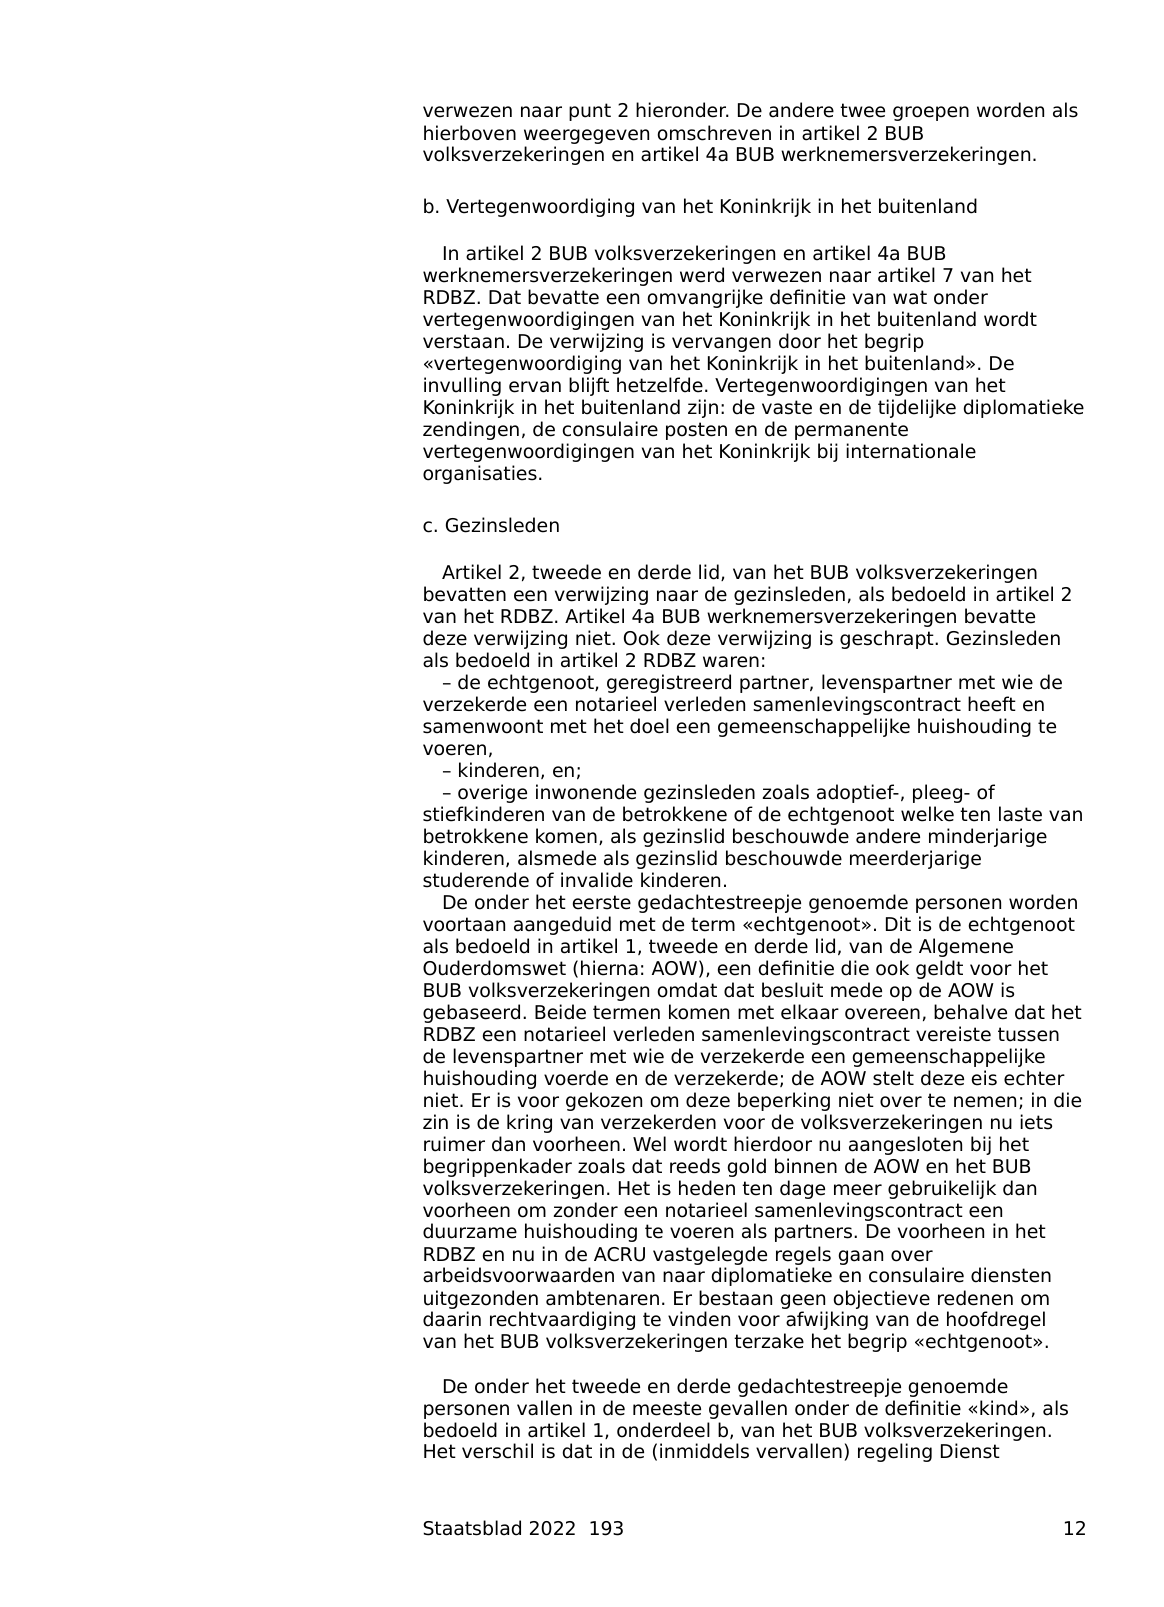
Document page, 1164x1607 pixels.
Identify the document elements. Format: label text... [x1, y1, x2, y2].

subtitle b. Vertegenwoordiging van het Koninkrijk in het buitenland [422, 196, 1087, 218]
text – overige inwonende gezinsleden zoals adoptief-, pleeg- of stiefkinderen van de betrokkene of de echtgenoot welke ten laste van betrokkene komen, als gezinslid beschouwde andere minderjarige kinderen, alsmede als gezinslid beschouwde meerderjarige studerende of invalide kinderen. [422, 782, 1087, 892]
text Artikel 2, tweede en derde lid, van het BUB volksverzekeringen bevatten een verwijzing naar de gezinsleden, als bedoeld in artikel 2 van het RDBZ. Artikel 4a BUB werknemersverzekeringen bevatte deze verwijzing niet. Ook deze verwijzing is geschrapt. Gezinsleden als bedoeld in artikel 2 RDBZ waren: [422, 562, 1087, 672]
text – kinderen, en; [422, 760, 1087, 782]
text In artikel 2 BUB volksverzekeringen en artikel 4a BUB werknemersverzekeringen werd verwezen naar artikel 7 van het RDBZ. Dat bevatte een omvangrijke definitie van wat onder vertegenwoordigingen van het Koninkrijk in het buitenland wordt verstaan. De verwijzing is vervangen door het begrip «vertegenwoordiging van het Koninkrijk in het buitenland». De invulling ervan blijft hetzelfde. Vertegenwoordigingen van het Koninkrijk in het buitenland zijn: de vaste en de tijdelijke diplomatieke zendingen, de consulaire posten en de permanente vertegenwoordigingen van het Koninkrijk bij internationale organisaties. [422, 243, 1087, 485]
text De onder het tweede en derde gedachtestreepje genoemde personen vallen in de meeste gevallen onder de definitie «kind», als bedoeld in artikel 1, onderdeel b, van het BUB volksverzekeringen. Het verschil is dat in de (inmiddels vervallen) regeling Dienst [422, 1376, 1087, 1463]
text verwezen naar punt 2 hieronder. De andere twee groepen worden als hierboven weergegeven omschreven in artikel 2 BUB volksverzekeringen en artikel 4a BUB werknemersverzekeringen. [422, 100, 1087, 166]
text – de echtgenoot, geregistreerd partner, levenspartner met wie de verzekerde een notarieel verleden samenlevingscontract heeft en samenwoont met het doel een gemeenschappelijke huishouding te voeren, [422, 672, 1087, 760]
text De onder het eerste gedachtestreepje genoemde personen worden voortaan aangeduid met de term «echtgenoot». Dit is de echtgenoot als bedoeld in artikel 1, tweede en derde lid, van de Algemene Ouderdomswet (hierna: AOW), een definitie die ook geldt voor het BUB volksverzekeringen omdat dat besluit mede op de AOW is gebaseerd. Beide termen komen met elkaar overeen, behalve dat het RDBZ een notarieel verleden samenlevingscontract vereiste tussen de levenspartner met wie de verzekerde een gemeenschappelijke huishouding voerde en de verzekerde; de AOW stelt deze eis echter niet. Er is voor gekozen om deze beperking niet over te nemen; in die zin is de kring van verzekerden voor de volksverzekeringen nu iets ruimer dan voorheen. Wel wordt hierdoor nu aangesloten bij het begrippenkader zoals dat reeds gold binnen de AOW en het BUB volksverzekeringen. Het is heden ten dage meer gebruikelijk dan voorheen om zonder een notarieel samenlevingscontract een duurzame huishouding te voeren als partners. De voorheen in het RDBZ en nu in de ACRU vastgelegde regels gaan over arbeidsvoorwaarden van naar diplomatieke en consulaire diensten uitgezonden ambtenaren. Er bestaan geen objectieve redenen om daarin rechtvaardiging te vinden voor afwijking van de hoofdregel van het BUB volksverzekeringen terzake het begrip «echtgenoot». [422, 892, 1087, 1353]
subtitle c. Gezinsleden [422, 515, 1087, 537]
